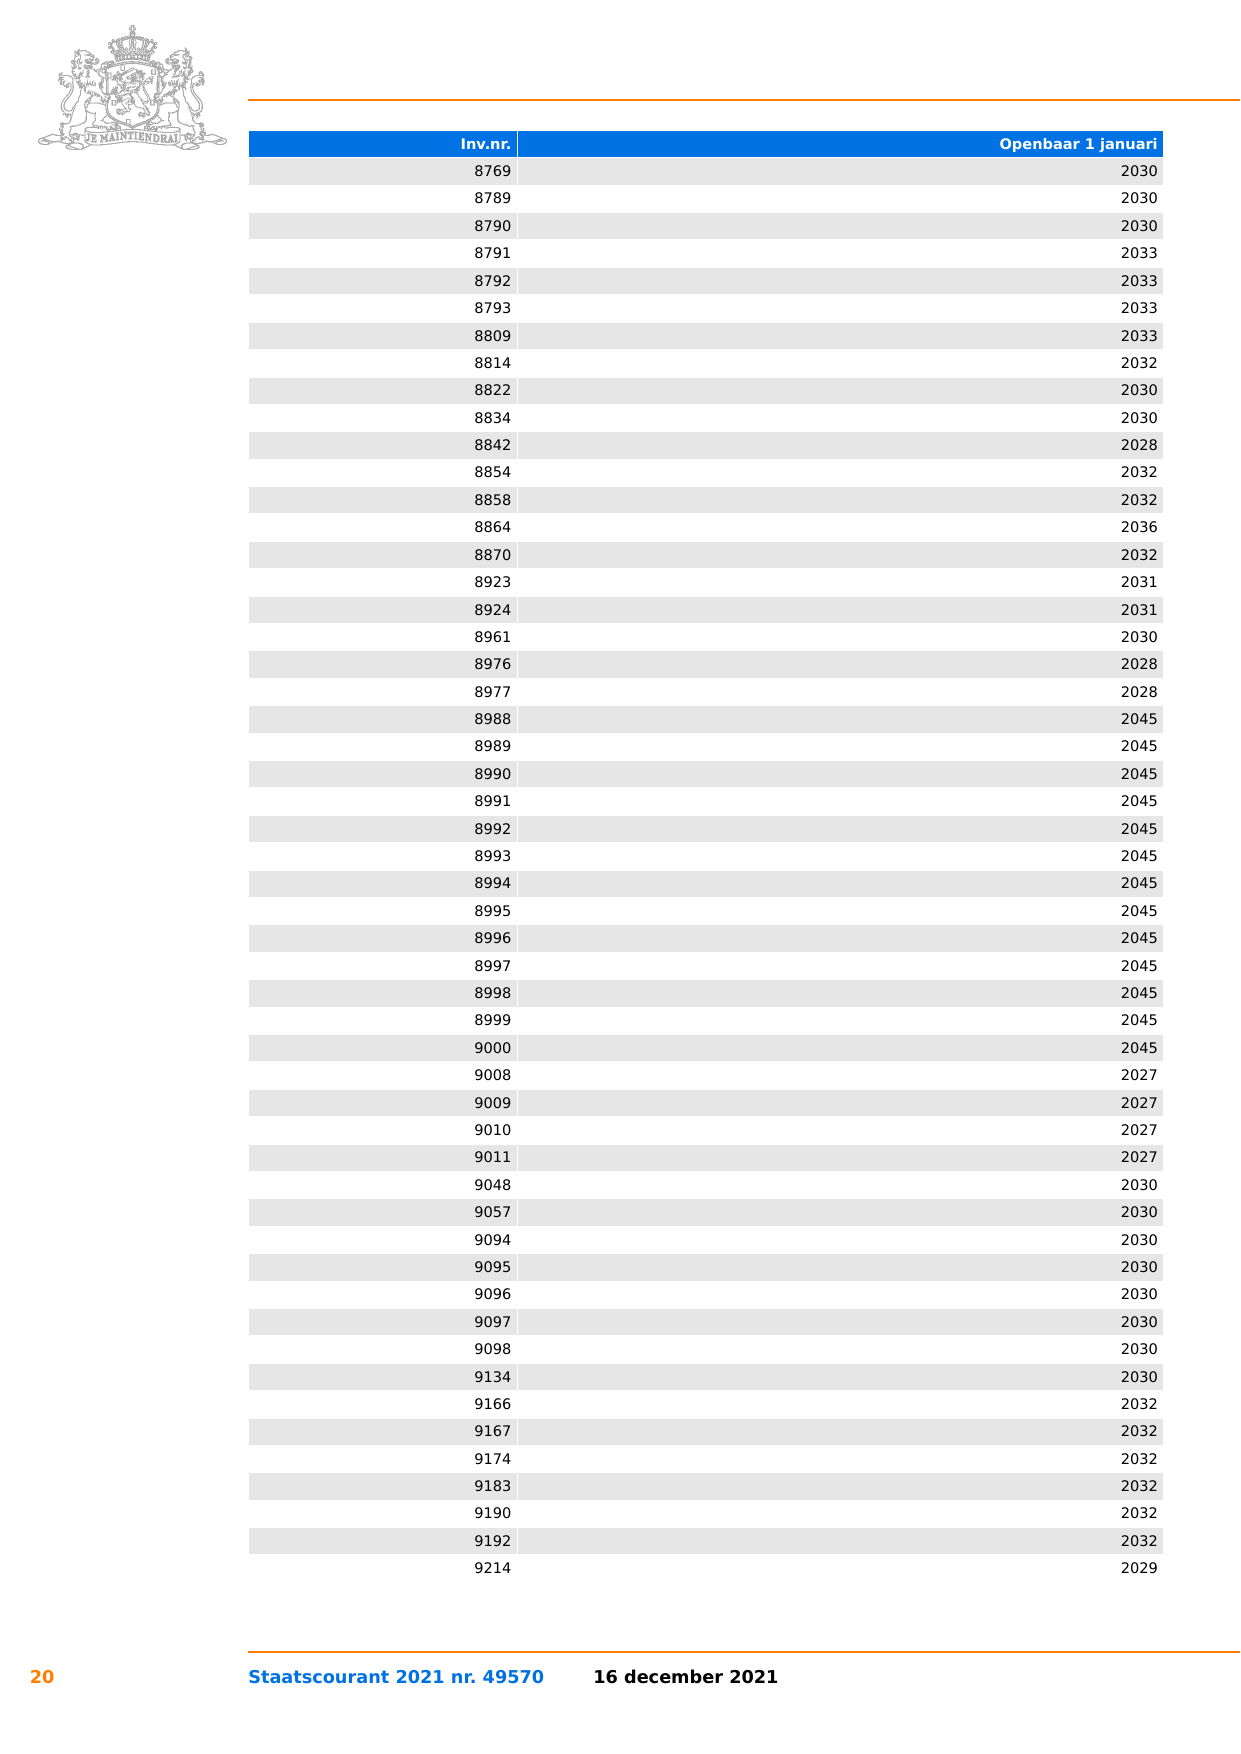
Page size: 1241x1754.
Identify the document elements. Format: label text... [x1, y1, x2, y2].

table_cell 8793 [249, 295, 517, 322]
table_cell 9097 [249, 1309, 517, 1335]
table_cell 8822 [249, 378, 517, 404]
table_cell 8998 [249, 980, 517, 1007]
table_cell 8977 [249, 679, 517, 705]
table_cell 2030 [518, 405, 1163, 431]
table_cell 2030 [518, 1254, 1163, 1281]
table_cell 9166 [249, 1391, 517, 1417]
table_cell 2045 [518, 925, 1163, 952]
table_cell 8769 [249, 158, 517, 185]
table_cell 2045 [518, 1035, 1163, 1061]
picture [38, 25, 227, 150]
table_cell 2030 [518, 1227, 1163, 1253]
table_cell 9048 [249, 1172, 517, 1198]
table_cell 9095 [249, 1254, 517, 1281]
table_cell 2045 [518, 789, 1163, 815]
table_cell 2030 [518, 624, 1163, 650]
table_cell 2032 [518, 1391, 1163, 1417]
table_cell 9094 [249, 1227, 517, 1253]
table_cell 8924 [249, 597, 517, 623]
table_cell 2032 [518, 1473, 1163, 1500]
table_cell 8995 [249, 898, 517, 924]
table_cell 9214 [249, 1556, 517, 1582]
table_cell 8814 [249, 350, 517, 376]
table_cell 8988 [249, 706, 517, 733]
table_cell 8791 [249, 241, 517, 267]
table_cell 8989 [249, 734, 517, 760]
table_cell 9011 [249, 1145, 517, 1171]
table_header Inv.nr. [249, 131, 517, 157]
table_cell 2045 [518, 734, 1163, 760]
table_cell 9096 [249, 1282, 517, 1308]
table_cell 2032 [518, 487, 1163, 513]
table_cell 9009 [249, 1090, 517, 1116]
table_cell 2032 [518, 1501, 1163, 1527]
table_cell 9000 [249, 1035, 517, 1061]
table_cell 2032 [518, 1446, 1163, 1472]
table_cell 8993 [249, 843, 517, 869]
table_cell 9008 [249, 1063, 517, 1089]
table_cell 2030 [518, 158, 1163, 185]
table_cell 9057 [249, 1199, 517, 1226]
table_cell 2031 [518, 597, 1163, 623]
table_cell 2045 [518, 1008, 1163, 1034]
table_cell 2030 [518, 213, 1163, 239]
table_cell 2045 [518, 761, 1163, 787]
table_cell 8992 [249, 816, 517, 842]
table_cell 2045 [518, 871, 1163, 897]
table_cell 8991 [249, 789, 517, 815]
table_cell 8790 [249, 213, 517, 239]
table_cell 2045 [518, 898, 1163, 924]
table_cell 2028 [518, 679, 1163, 705]
table_cell 8996 [249, 925, 517, 952]
table_cell 9098 [249, 1336, 517, 1363]
table_cell 2030 [518, 1364, 1163, 1390]
table_cell 2032 [518, 1419, 1163, 1445]
table_cell 2033 [518, 295, 1163, 322]
table_cell 2033 [518, 241, 1163, 267]
table_cell 2032 [518, 1528, 1163, 1554]
table_cell 8789 [249, 186, 517, 212]
table_cell 2029 [518, 1556, 1163, 1582]
table_cell 8842 [249, 432, 517, 459]
table_cell 2030 [518, 1172, 1163, 1198]
table_cell 8990 [249, 761, 517, 787]
table_cell 2033 [518, 268, 1163, 294]
table_cell 2028 [518, 432, 1163, 459]
table_cell 9134 [249, 1364, 517, 1390]
table_cell 9190 [249, 1501, 517, 1527]
table_cell 2045 [518, 706, 1163, 733]
table_cell 2030 [518, 186, 1163, 212]
table_cell 8858 [249, 487, 517, 513]
table_cell 9192 [249, 1528, 517, 1554]
table_cell 8864 [249, 515, 517, 541]
table_cell 2030 [518, 378, 1163, 404]
table_cell 2030 [518, 1282, 1163, 1308]
table_cell 2033 [518, 323, 1163, 349]
table_cell 2045 [518, 843, 1163, 869]
table_cell 8961 [249, 624, 517, 650]
table_cell 9183 [249, 1473, 517, 1500]
table_cell 2036 [518, 515, 1163, 541]
table_cell 8792 [249, 268, 517, 294]
table_cell 8854 [249, 460, 517, 486]
table_cell 2045 [518, 816, 1163, 842]
table_cell 2027 [518, 1063, 1163, 1089]
table_cell 8976 [249, 651, 517, 678]
table_cell 8923 [249, 569, 517, 596]
table_header Openbaar 1 januari [518, 131, 1163, 157]
table_cell 8999 [249, 1008, 517, 1034]
table_cell 9174 [249, 1446, 517, 1472]
table_cell 2045 [518, 953, 1163, 979]
table_cell 9010 [249, 1117, 517, 1143]
table_cell 2027 [518, 1145, 1163, 1171]
table_cell 2028 [518, 651, 1163, 678]
table_cell 2027 [518, 1090, 1163, 1116]
table_cell 2030 [518, 1336, 1163, 1363]
table_cell 8834 [249, 405, 517, 431]
table_cell 9167 [249, 1419, 517, 1445]
table_cell 2030 [518, 1309, 1163, 1335]
table_cell 8994 [249, 871, 517, 897]
table_cell 8870 [249, 542, 517, 568]
table_cell 2045 [518, 980, 1163, 1007]
table_cell 2032 [518, 460, 1163, 486]
table_cell 2031 [518, 569, 1163, 596]
table_cell 2032 [518, 350, 1163, 376]
table_cell 8809 [249, 323, 517, 349]
table_cell 2032 [518, 542, 1163, 568]
table_cell 2027 [518, 1117, 1163, 1143]
table_cell 2030 [518, 1199, 1163, 1226]
table_cell 8997 [249, 953, 517, 979]
